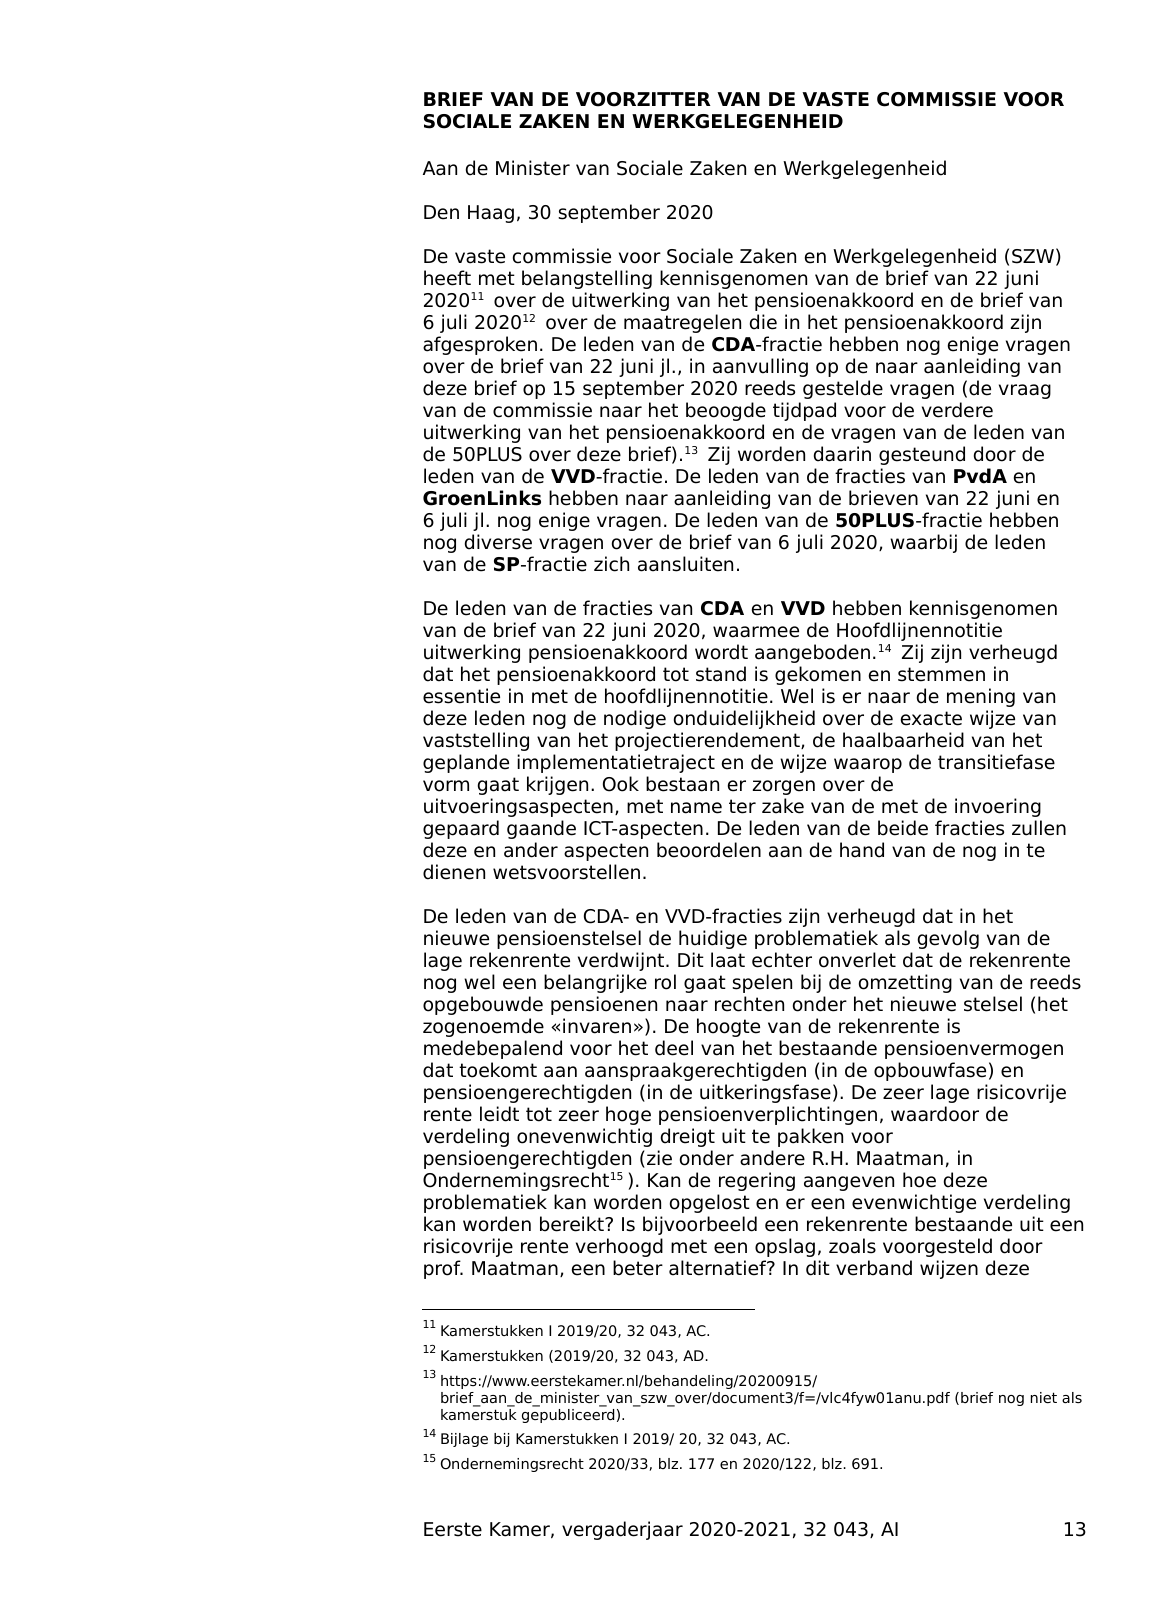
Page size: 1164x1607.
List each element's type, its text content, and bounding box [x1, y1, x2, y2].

text Kamerstukken (2019/20, 32 043, AD. [422, 1343, 1087, 1366]
text https://www.eerstekamer.nl/behandeling/20200915/brief_aan_de_minister_van_szw_over/document3/f=/vlc4fyw01anu.pdf (brief nog niet als kamerstuk gepubliceerd). [422, 1368, 1087, 1424]
text De vaste commissie voor Sociale Zaken en Werkgelegenheid (SZW) heeft met belangstelling kennisgenomen van de brief van 22 juni 2020 over de uitwerking van het pensioenakkoord en de brief van 6 juli 2020 over de maatregelen die in het pensioenakkoord zijn afgesproken. De leden van de CDA-fractie hebben nog enige vragen over de brief van 22 juni jl., in aanvulling op de naar aanleiding van deze brief op 15 september 2020 reeds gestelde vragen (de vraag van de commissie naar het beoogde tijdpad voor de verdere uitwerking van het pensioenakkoord en de vragen van de leden van de 50PLUS over deze brief). Zij worden daarin gesteund door de leden van de VVD-fractie. De leden van de fracties van PvdA en GroenLinks hebben naar aanleiding van de brieven van 22 juni en 6 juli jl. nog enige vragen. De leden van de 50PLUS-fractie hebben nog diverse vragen over de brief van 6 juli 2020, waarbij de leden van de SP-fractie zich aansluiten. [422, 246, 1087, 576]
text De leden van de fracties van CDA en VVD hebben kennisgenomen van de brief van 22 juni 2020, waarmee de Hoofdlijnennotitie uitwerking pensioenakkoord wordt aangeboden. Zij zijn verheugd dat het pensioenakkoord tot stand is gekomen en stemmen in essentie in met de hoofdlijnennotitie. Wel is er naar de mening van deze leden nog de nodige onduidelijkheid over de exacte wijze van vaststelling van het projectierendement, de haalbaarheid van het geplande implementatietraject en de wijze waarop de transitiefase vorm gaat krijgen. Ook bestaan er zorgen over de uitvoeringsaspecten, met name ter zake van de met de invoering gepaard gaande ICT-aspecten. De leden van de beide fracties zullen deze en ander aspecten beoordelen aan de hand van de nog in te dienen wetsvoorstellen. [422, 598, 1087, 884]
text Aan de Minister van Sociale Zaken en Werkgelegenheid [422, 158, 1087, 180]
text Ondernemingsrecht 2020/33, blz. 177 en 2020/122, blz. 691. [422, 1452, 1087, 1474]
text Kamerstukken I 2019/20, 32 043, AC. [422, 1318, 1087, 1341]
subtitle BRIEF VAN DE VOORZITTER VAN DE VASTE COMMISSIE VOOR SOCIALE ZAKEN EN WERKGELEGENHEID [422, 89, 1087, 133]
text Bijlage bij Kamerstukken I 2019/ 20, 32 043, AC. [422, 1427, 1087, 1449]
text Den Haag, 30 september 2020 [422, 202, 1087, 224]
text De leden van de CDA- en VVD-fracties zijn verheugd dat in het nieuwe pensioenstelsel de huidige problematiek als gevolg van de lage rekenrente verdwijnt. Dit laat echter onverlet dat de rekenrente nog wel een belangrijke rol gaat spelen bij de omzetting van de reeds opgebouwde pensioenen naar rechten onder het nieuwe stelsel (het zogenoemde «invaren»). De hoogte van de rekenrente is medebepalend voor het deel van het bestaande pensioenvermogen dat toekomt aan aanspraakgerechtigden (in de opbouwfase) en pensioengerechtigden (in de uitkeringsfase). De zeer lage risicovrije rente leidt tot zeer hoge pensioenverplichtingen, waardoor de verdeling onevenwichtig dreigt uit te pakken voor pensioengerechtigden (zie onder andere R.H. Maatman, in Ondernemingsrecht). Kan de regering aangeven hoe deze problematiek kan worden opgelost en er een evenwichtige verdeling kan worden bereikt? Is bijvoorbeeld een rekenrente bestaande uit een risicovrije rente verhoogd met een opslag, zoals voorgesteld door prof. Maatman, een beter alternatief? In dit verband wijzen deze [422, 906, 1087, 1280]
